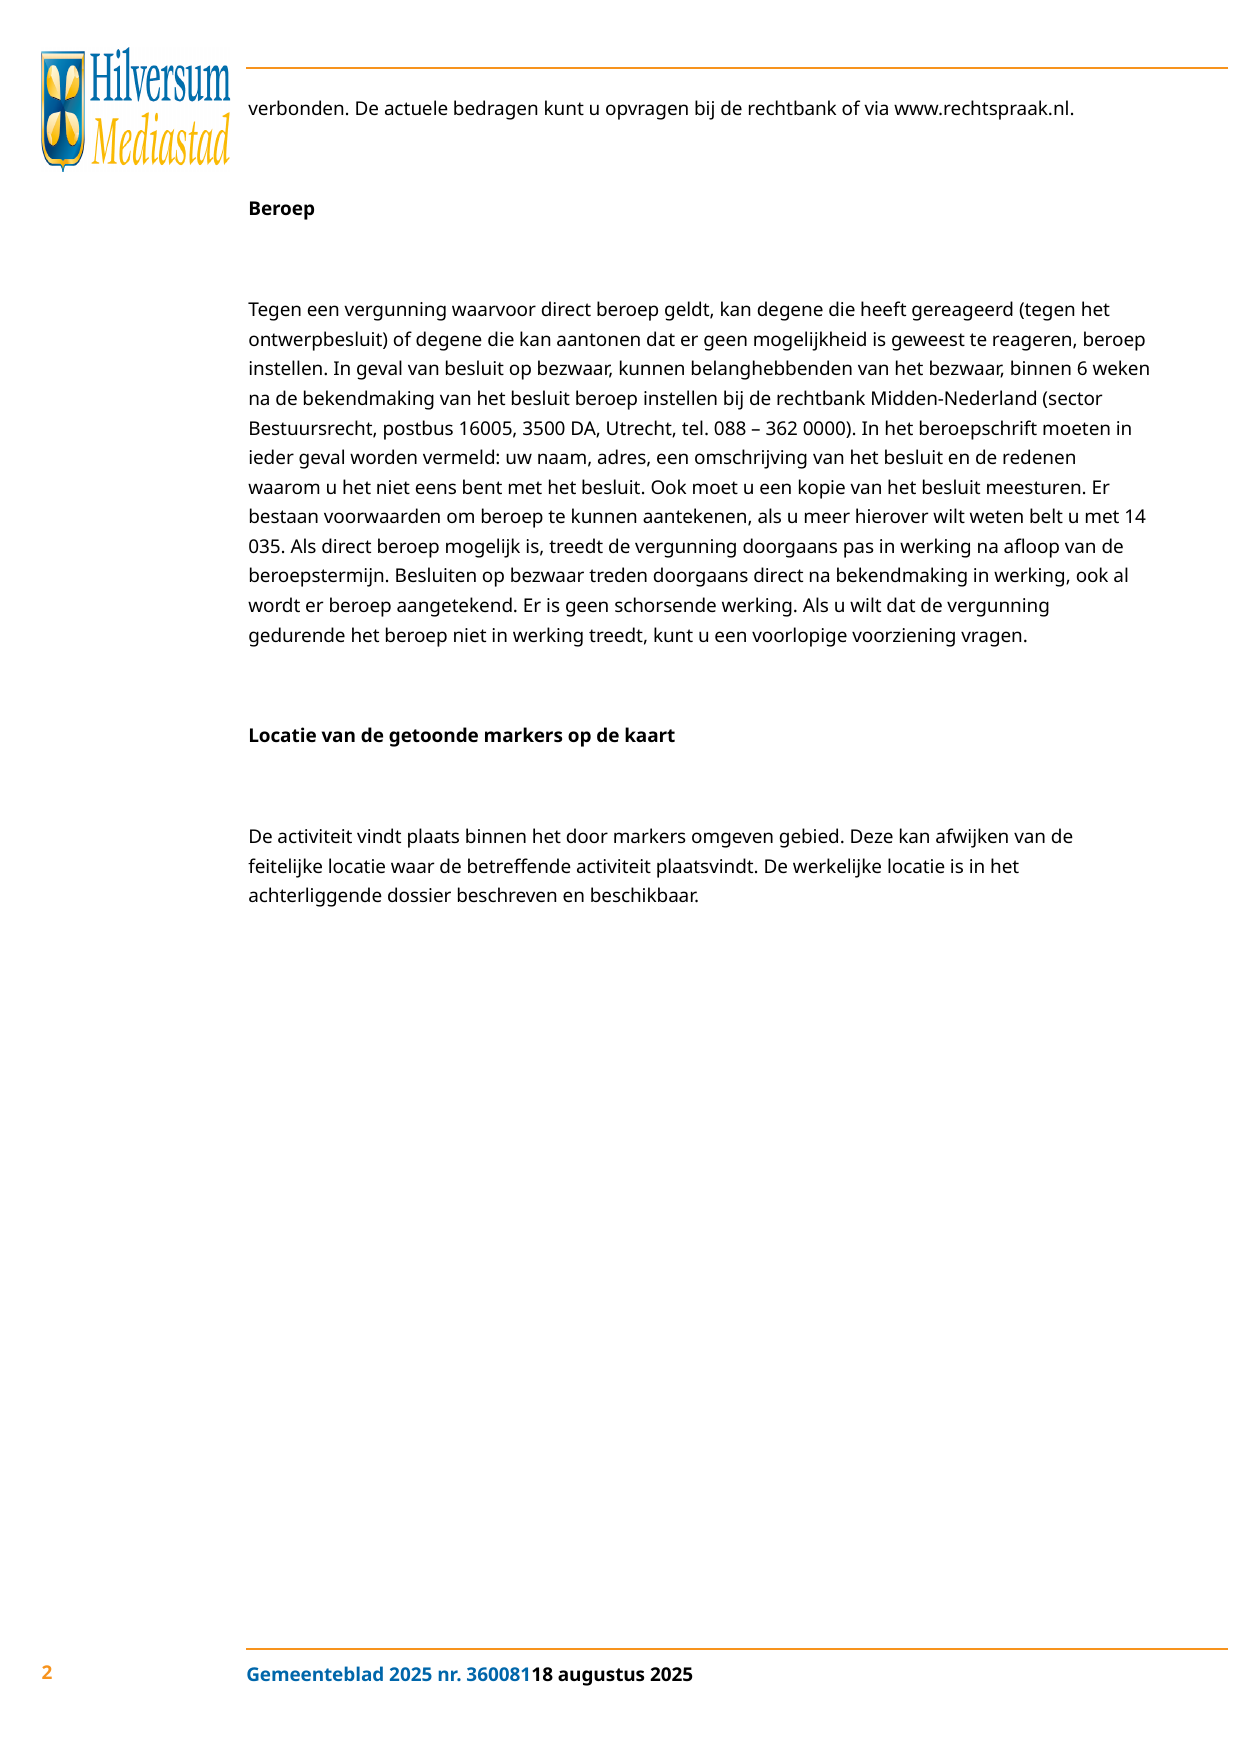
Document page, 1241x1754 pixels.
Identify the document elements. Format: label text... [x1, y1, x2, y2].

text Tegen een vergunning waarvoor direct beroep geldt, kan degene die heeft gereageerd (tegen het ontwerpbesluit) of degene die kan aantonen dat er geen mogelijkheid is geweest te reageren, beroep instellen. In geval van besluit op bezwaar, kunnen belanghebbenden van het bezwaar, binnen 6 weken na de bekendmaking van het besluit beroep instellen bij de rechtbank Midden-Nederland (sector Bestuursrecht, postbus 16005, 3500 DA, Utrecht, tel. 088 – 362 0000). In het beroepschrift moeten in ieder geval worden vermeld: uw naam, adres, een omschrijving van het besluit en de redenen waarom u het niet eens bent met het besluit. Ook moet u een kopie van het besluit meesturen. Er bestaan voorwaarden om beroep te kunnen aantekenen, als u meer hierover wilt weten belt u met 14 035. Als direct beroep mogelijk is, treedt de vergunning doorgaans pas in werking na afloop van de beroepstermijn. Besluiten op bezwaar treden doorgaans direct na bekendmaking in werking, ook al wordt er beroep aangetekend. Er is geen schorsende werking. Als u wilt dat de vergunning gedurende het beroep niet in werking treedt, kunt u een voorlopige voorziening vragen. [248, 296, 1152, 648]
text De activiteit vindt plaats binnen het door markers omgeven gebied. Deze kan afwijken van de feitelijke locatie waar de betreffende activiteit plaatsvindt. De werkelijke locatie is in het achterliggende dossier beschreven en beschikbaar. [248, 823, 1152, 908]
text verbonden. De actuele bedragen kunt u opvragen bij de rechtbank of via www.rechtspraak.nl. [248, 95, 1152, 121]
text Locatie van de getoonde markers op de kaart [248, 723, 1152, 748]
picture [41, 47, 231, 172]
text Beroep [248, 196, 1152, 221]
